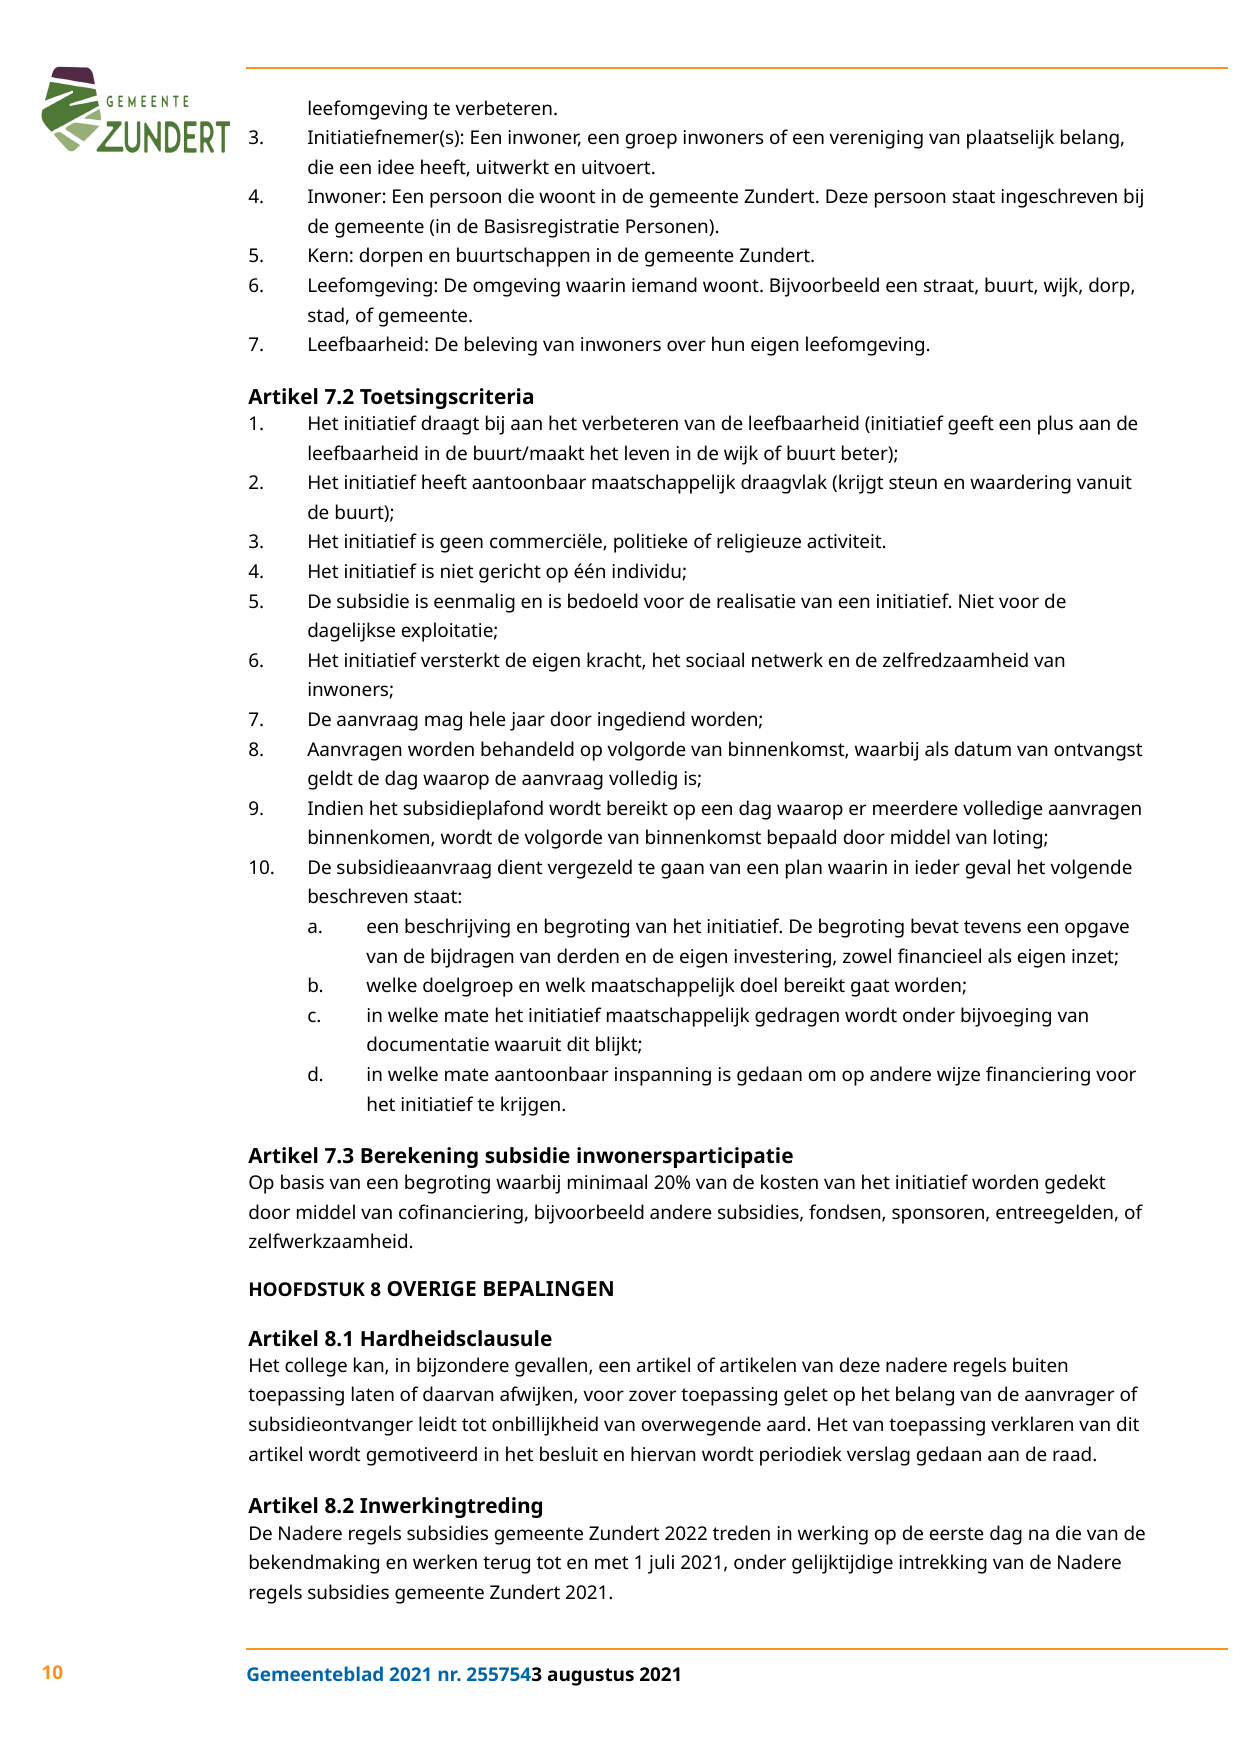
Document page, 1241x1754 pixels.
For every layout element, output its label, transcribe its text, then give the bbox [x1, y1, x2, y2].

list een beschrijving en begroting van het initiatief. De begroting bevat tevens een opgave van de bijdragen van derden en de eigen investering, zowel financieel als eigen inzet; [307, 913, 1152, 968]
text Artikel 8.1 Hardheidsclausule [248, 1324, 1152, 1352]
text HOOFDSTUK 8 OVERIGE BEPALINGEN [248, 1274, 1152, 1303]
text Artikel 7.3 Berekening subsidie inwonersparticipatie [248, 1141, 1152, 1169]
list in welke mate het initiatief maatschappelijk gedragen wordt onder bijvoeging van documentatie waaruit dit blijkt; [307, 1002, 1152, 1057]
text Op basis van een begroting waarbij minimaal 20% van de kosten van het initiatief worden gedekt door middel van cofinanciering, bijvoorbeeld andere subsidies, fondsen, sponsoren, entreegelden, of zelfwerkzaamheid. [248, 1169, 1152, 1254]
list Het initiatief is geen commerciële, politieke of religieuze activiteit. [248, 529, 1152, 554]
list leefomgeving te verbeteren. [248, 95, 1152, 121]
list Leefomgeving: De omgeving waarin iemand woont. Bijvoorbeeld een straat, buurt, wijk, dorp, stad, of gemeente. [248, 272, 1152, 328]
text De Nadere regels subsidies gemeente Zundert 2022 treden in werking op de eerste dag na die van de bekendmaking en werken terug tot en met 1 juli 2021, onder gelijktijdige intrekking van de Nadere regels subsidies gemeente Zundert 2021. [248, 1520, 1152, 1604]
list Het initiatief versterkt de eigen kracht, het sociaal netwerk en de zelfredzaamheid van inwoners; [248, 647, 1152, 702]
list welke doelgroep en welk maatschappelijk doel bereikt gaat worden; [307, 972, 1152, 998]
list Het initiatief is niet gericht op één individu; [248, 558, 1152, 584]
text Artikel 8.2 Inwerkingtreding [248, 1491, 1152, 1520]
list Initiatiefnemer(s): Een inwoner, een groep inwoners of een vereniging van plaatselijk belang, die een idee heeft, uitwerkt en uitvoert. [248, 124, 1152, 180]
list De subsidieaanvraag dient vergezeld te gaan van een plan waarin in ieder geval het volgende beschreven staat: [248, 854, 1152, 909]
list in welke mate aantoonbaar inspanning is gedaan om op andere wijze financiering voor het initiatief te krijgen. [307, 1061, 1152, 1116]
list De aanvraag mag hele jaar door ingediend worden; [248, 706, 1152, 732]
list Het initiatief draagt bij aan het verbeteren van de leefbaarheid (initiatief geeft een plus aan de leefbaarheid in de buurt/maakt het leven in de wijk of buurt beter); [248, 410, 1152, 466]
list Inwoner: Een persoon die woont in de gemeente Zundert. Deze persoon staat ingeschreven bij de gemeente (in de Basisregistratie Personen). [248, 183, 1152, 239]
list Leefbaarheid: De beleving van inwoners over hun eigen leefomgeving. [248, 331, 1152, 357]
text Artikel 7.2 Toetsingscriteria [248, 382, 1152, 410]
list Indien het subsidieplafond wordt bereikt op een dag waarop er meerdere volledige aanvragen binnenkomen, wordt de volgorde van binnenkomst bepaald door middel van loting; [248, 795, 1152, 850]
list Kern: dorpen en buurtschappen in de gemeente Zundert. [248, 243, 1152, 268]
list Aanvragen worden behandeld op volgorde van binnenkomst, waarbij als datum van ontvangst geldt de dag waarop de aanvraag volledig is; [248, 736, 1152, 791]
list Het initiatief heeft aantoonbaar maatschappelijk draagvlak (krijgt steun en waardering vanuit de buurt); [248, 469, 1152, 525]
list De subsidie is eenmalig en is bedoeld voor de realisatie van een initiatief. Niet voor de dagelijkse exploitatie; [248, 588, 1152, 643]
text Het college kan, in bijzondere gevallen, een artikel of artikelen van deze nadere regels buiten toepassing laten of daarvan afwijken, voor zover toepassing gelet op het belang van de aanvrager of subsidieontvanger leidt tot onbillijkheid van overwegende aard. Het van toepassing verklaren van dit artikel wordt gemotiveerd in het besluit en hiervan wordt periodiek verslag gedaan aan de raad. [248, 1352, 1152, 1467]
picture [41, 47, 231, 172]
